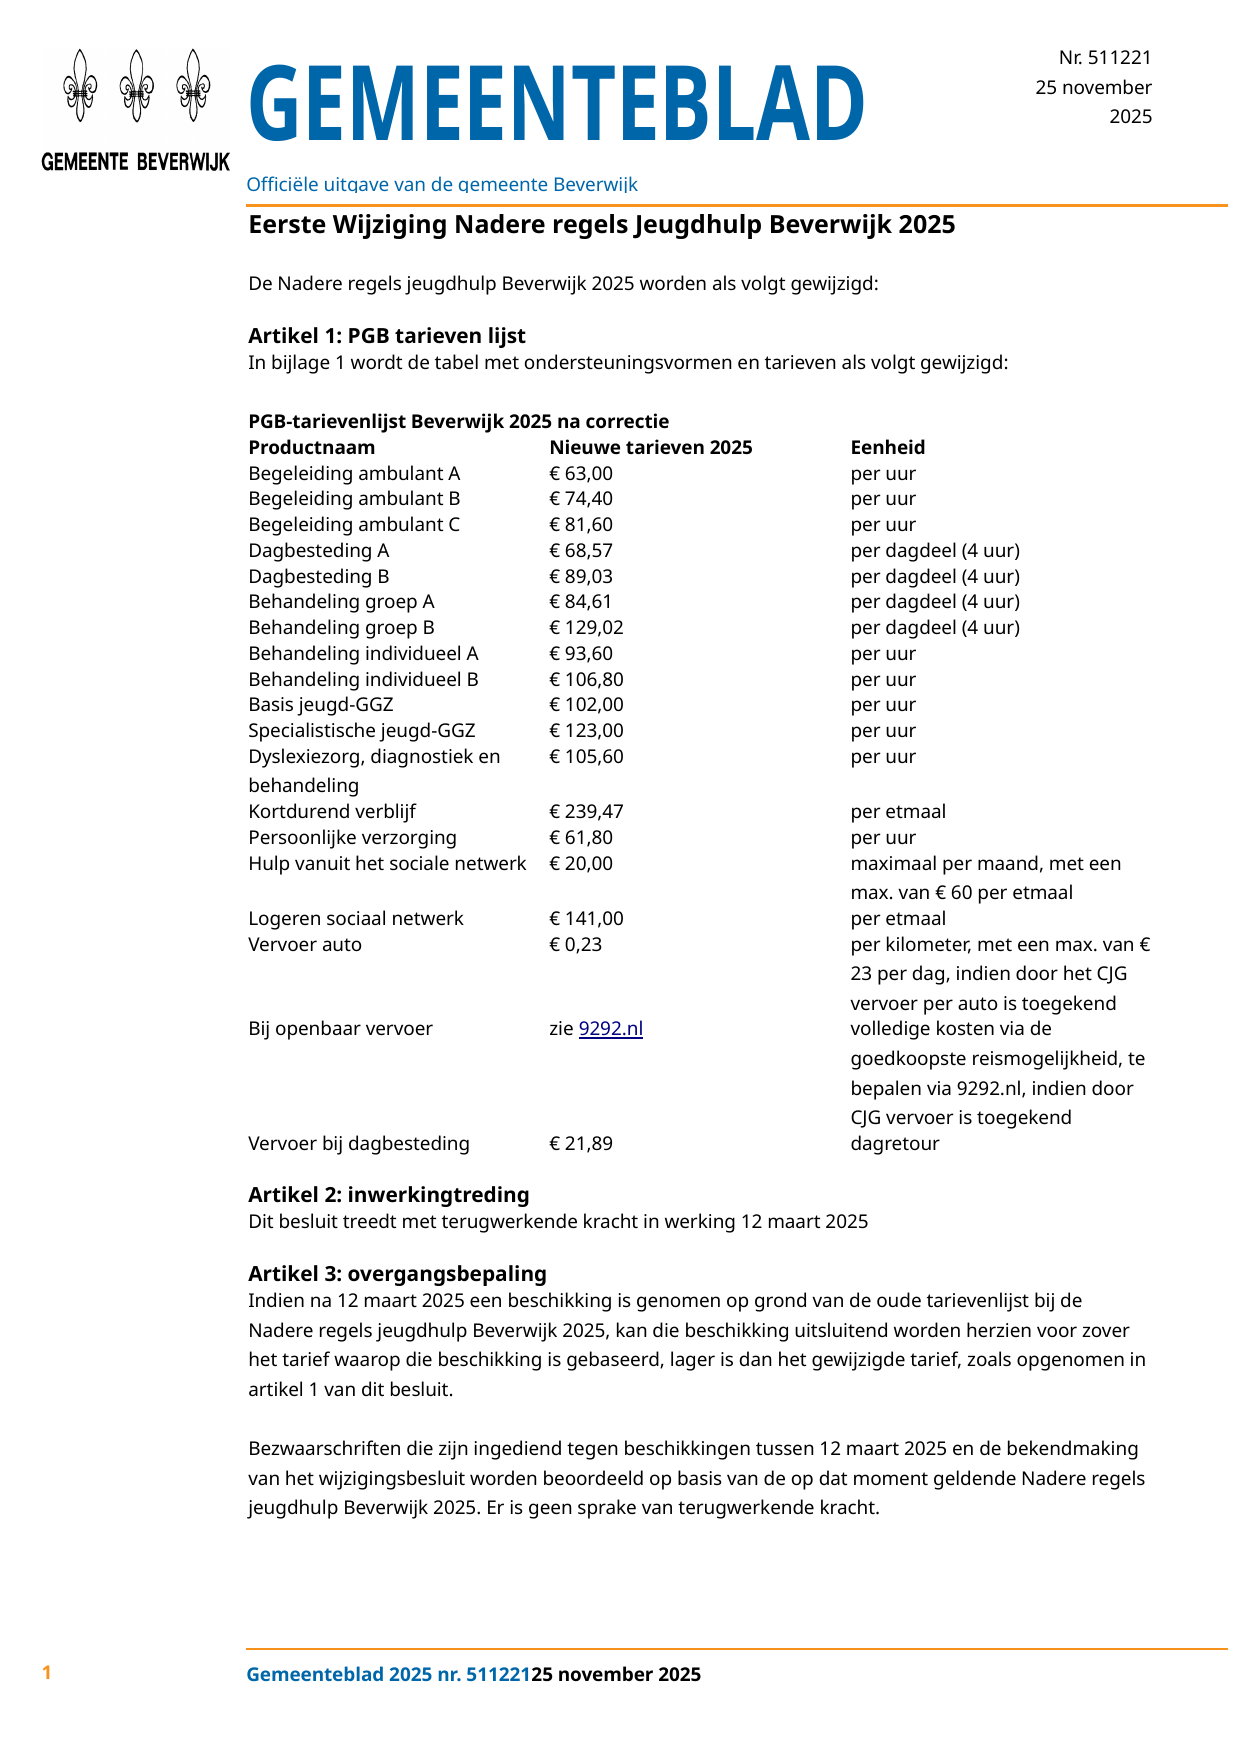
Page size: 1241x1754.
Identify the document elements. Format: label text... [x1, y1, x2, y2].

table_cell Persoonlijke verzorging [248, 824, 549, 850]
table_cell per etmaal [850, 905, 1152, 931]
table_cell € 93,60 [549, 640, 850, 666]
table_cell per uur [850, 511, 1152, 537]
table_cell per uur [850, 640, 1152, 666]
table_cell Hulp vanuit het sociale netwerk [248, 850, 549, 905]
text In bijlage 1 wordt de tabel met ondersteuningsvormen en tarieven als volgt gewijzigd: [248, 349, 1152, 375]
table_cell € 129,02 [549, 614, 850, 640]
table_cell maximaal per maand, met een max. van € 60 per etmaal [850, 850, 1152, 905]
table_cell per kilometer, met een max. van € 23 per dag, indien door het CJG vervoer per auto is toegekend [850, 931, 1152, 1016]
table_cell Behandeling groep A [248, 589, 549, 614]
table_cell per uur [850, 824, 1152, 850]
text Eerste Wijziging Nadere regels Jeugdhulp Beverwijk 2025 [248, 207, 1152, 241]
table_cell € 123,00 [549, 717, 850, 743]
table_cell € 21,89 [549, 1130, 850, 1156]
table_cell € 0,23 [549, 931, 850, 1016]
table_cell per uur [850, 691, 1152, 717]
table_cell dagretour [850, 1130, 1152, 1156]
table_cell Behandeling groep B [248, 614, 549, 640]
table_cell € 105,60 [549, 743, 850, 798]
table_cell per uur [850, 460, 1152, 486]
table_cell Eenheid [850, 434, 1152, 460]
table_cell volledige kosten via de goedkoopste reismogelijkheid, te bepalen via 9292.nl, indien door CJG vervoer is toegekend [850, 1016, 1152, 1130]
table_cell Begeleiding ambulant B [248, 486, 549, 511]
table_cell Specialistische jeugd-GGZ [248, 717, 549, 743]
table_cell € 141,00 [549, 905, 850, 931]
picture [41, 47, 231, 172]
table_cell € 81,60 [549, 511, 850, 537]
table_cell € 68,57 [549, 537, 850, 563]
table_cell per uur [850, 666, 1152, 691]
text Artikel 1: PGB tarieven lijst [248, 321, 1152, 349]
table_cell € 239,47 [549, 798, 850, 824]
table_cell Begeleiding ambulant A [248, 460, 549, 486]
table_cell per etmaal [850, 798, 1152, 824]
table_cell Behandeling individueel B [248, 666, 549, 691]
table_cell Vervoer auto [248, 931, 549, 1016]
text Bezwaarschriften die zijn ingediend tegen beschikkingen tussen 12 maart 2025 en de bekendmaking van het wijzigingsbesluit worden beoordeeld op basis van de op dat moment geldende Nadere regels jeugdhulp Beverwijk 2025. Er is geen sprake van terugwerkende kracht. [248, 1435, 1152, 1520]
table_cell Dagbesteding B [248, 563, 549, 588]
table_cell per dagdeel (4 uur) [850, 563, 1152, 588]
table_cell € 20,00 [549, 850, 850, 905]
table_cell € 61,80 [549, 824, 850, 850]
table_cell zie 9292.nl [549, 1016, 850, 1130]
text Artikel 3: overgangsbepaling [248, 1259, 1152, 1287]
table_cell Basis jeugd-GGZ [248, 691, 549, 717]
text Indien na 12 maart 2025 een beschikking is genomen op grond van de oude tarievenlijst bij de Nadere regels jeugdhulp Beverwijk 2025, kan die beschikking uitsluitend worden herzien voor zover het tarief waarop die beschikking is gebaseerd, lager is dan het gewijzigde tarief, zoals opgenomen in artikel 1 van dit besluit. [248, 1287, 1152, 1402]
table_cell Bij openbaar vervoer [248, 1016, 549, 1130]
table_cell € 63,00 [549, 460, 850, 486]
text Dit besluit treedt met terugwerkende kracht in werking 12 maart 2025 [248, 1208, 1152, 1234]
table_cell Begeleiding ambulant C [248, 511, 549, 537]
table_cell € 106,80 [549, 666, 850, 691]
table_cell Kortdurend verblijf [248, 798, 549, 824]
table_cell Dyslexiezorg, diagnostiek en behandeling [248, 743, 549, 798]
table_cell Productnaam [248, 434, 549, 460]
table_cell per dagdeel (4 uur) [850, 614, 1152, 640]
table_cell € 84,61 [549, 589, 850, 614]
table_cell per uur [850, 486, 1152, 511]
table_cell € 89,03 [549, 563, 850, 588]
table_cell Vervoer bij dagbesteding [248, 1130, 549, 1156]
table_cell € 102,00 [549, 691, 850, 717]
table_cell per dagdeel (4 uur) [850, 537, 1152, 563]
table_cell Behandeling individueel A [248, 640, 549, 666]
table_cell per dagdeel (4 uur) [850, 589, 1152, 614]
table_cell € 74,40 [549, 486, 850, 511]
text De Nadere regels jeugdhulp Beverwijk 2025 worden als volgt gewijzigd: [248, 270, 1152, 296]
table_cell per uur [850, 717, 1152, 743]
table_cell Nieuwe tarieven 2025 [549, 434, 850, 460]
text Artikel 2: inwerkingtreding [248, 1180, 1152, 1208]
table_cell Logeren sociaal netwerk [248, 905, 549, 931]
table_header PGB-tarievenlijst Beverwijk 2025 na correctie [248, 409, 1152, 434]
table_cell Dagbesteding A [248, 537, 549, 563]
table_cell per uur [850, 743, 1152, 798]
